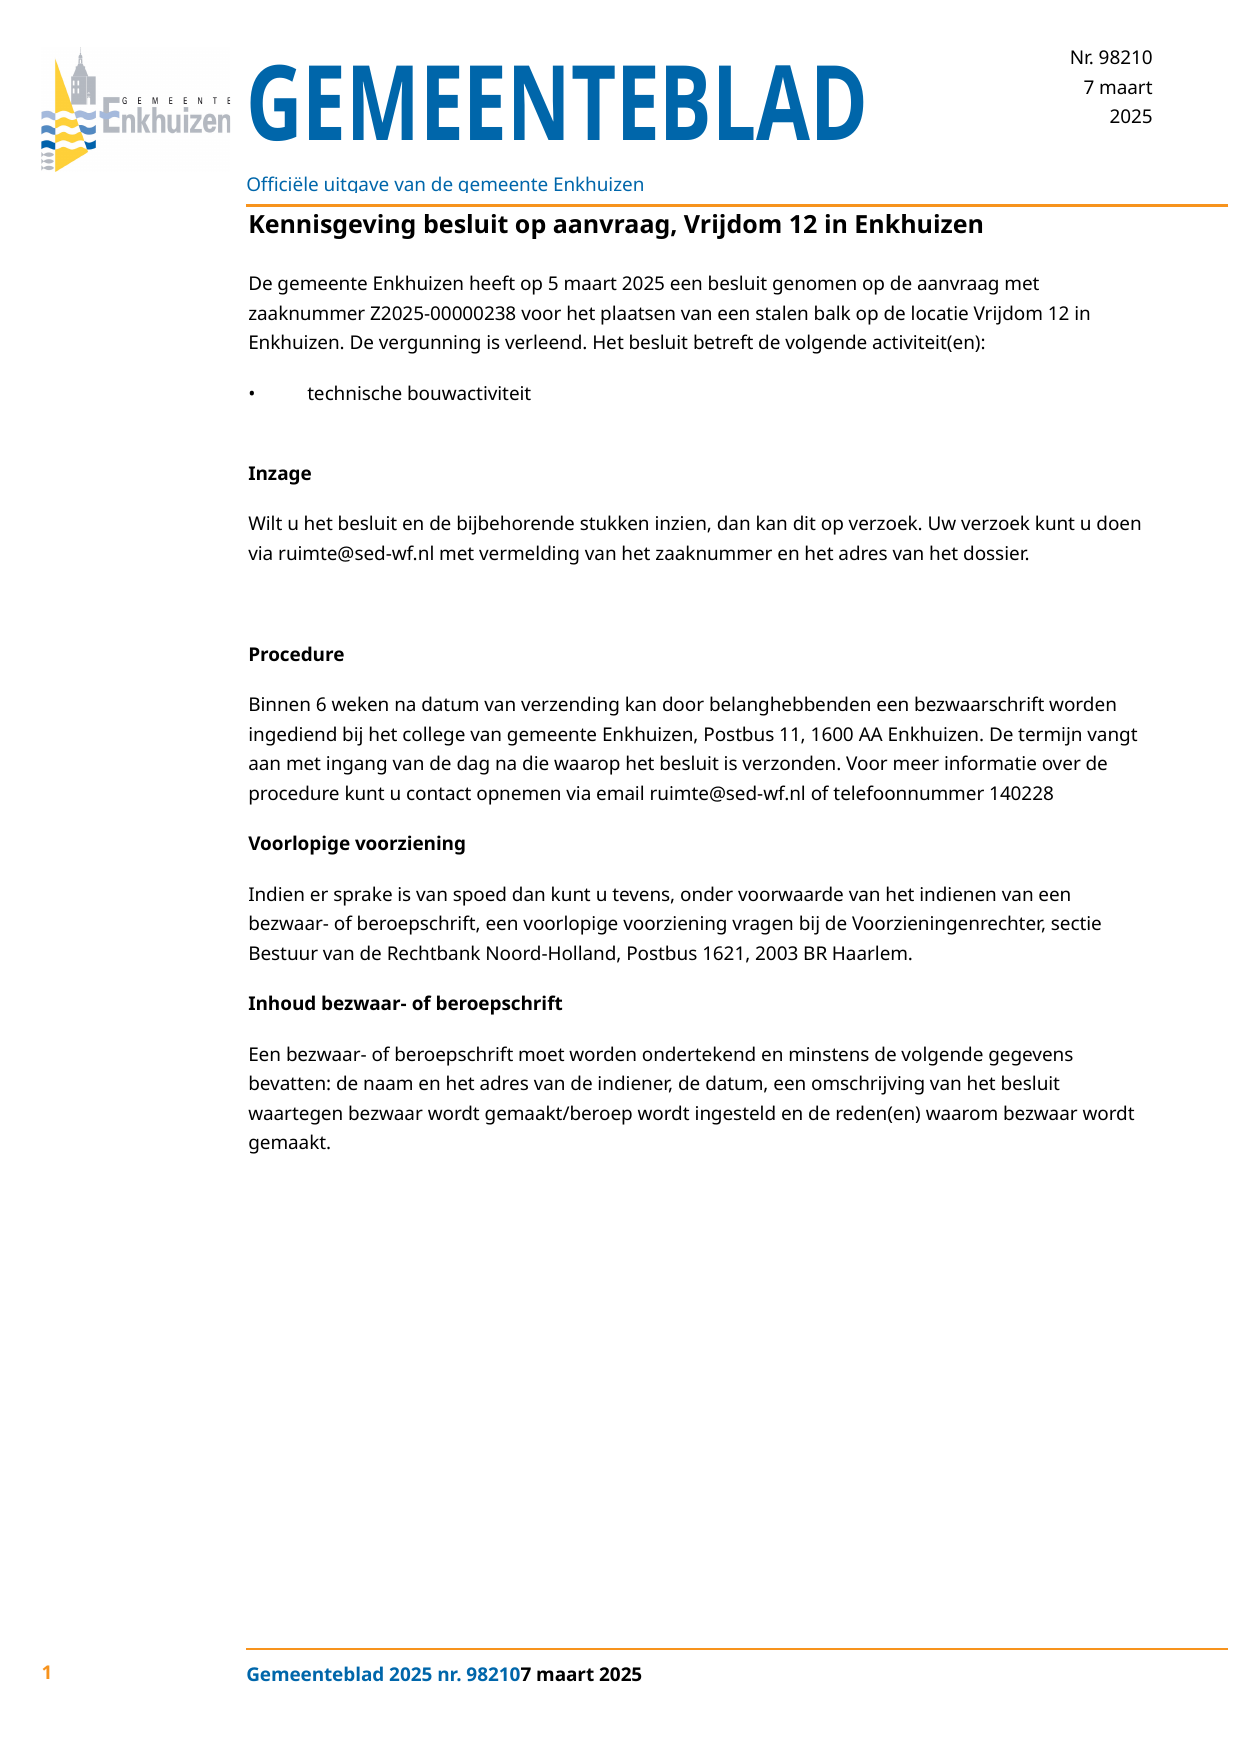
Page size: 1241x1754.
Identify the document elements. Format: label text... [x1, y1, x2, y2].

text De gemeente Enkhuizen heeft op 5 maart 2025 een besluit genomen op de aanvraag met zaaknummer Z2025-00000238 voor het plaatsen van een stalen balk op de locatie Vrijdom 12 in Enkhuizen. De vergunning is verleend. Het besluit betreft de volgende activiteit(en): [248, 270, 1152, 355]
list technische bouwactiviteit [248, 380, 1152, 406]
text Kennisgeving besluit op aanvraag, Vrijdom 12 in Enkhuizen [248, 207, 1152, 241]
text Binnen 6 weken na datum van verzending kan door belanghebbenden een bezwaarschrift worden ingediend bij het college van gemeente Enkhuizen, Postbus 11, 1600 AA Enkhuizen. De termijn vangt aan met ingang van de dag na die waarop het besluit is verzonden. Voor meer informatie over de procedure kunt u contact opnemen via email ruimte@sed-wf.nl of telefoonnummer 140228 [248, 691, 1152, 806]
text Voorlopige voorziening [248, 830, 1152, 856]
text Inzage [248, 460, 1152, 486]
text Indien er sprake is van spoed dan kunt u tevens, onder voorwaarde van het indienen van een bezwaar- of beroepschrift, een voorlopige voorziening vragen bij de Voorzieningenrechter, sectie Bestuur van de Rechtbank Noord-Holland, Postbus 1621, 2003 BR Haarlem. [248, 881, 1152, 966]
text Procedure [248, 641, 1152, 666]
text Een bezwaar- of beroepschrift moet worden ondertekend en minstens de volgende gegevens bevatten: de naam en het adres van de indiener, de datum, een omschrijving van het besluit waartegen bezwaar wordt gemaakt/beroep wordt ingesteld en de reden(en) waarom bezwaar wordt gemaakt. [248, 1041, 1152, 1155]
text Inhoud bezwaar- of beroepschrift [248, 990, 1152, 1016]
picture [41, 47, 231, 172]
text Wilt u het besluit en de bijbehorende stukken inzien, dan kan dit op verzoek. Uw verzoek kunt u doen via ruimte@sed-wf.nl met vermelding van het zaaknummer en het adres van het dossier. [248, 510, 1152, 566]
